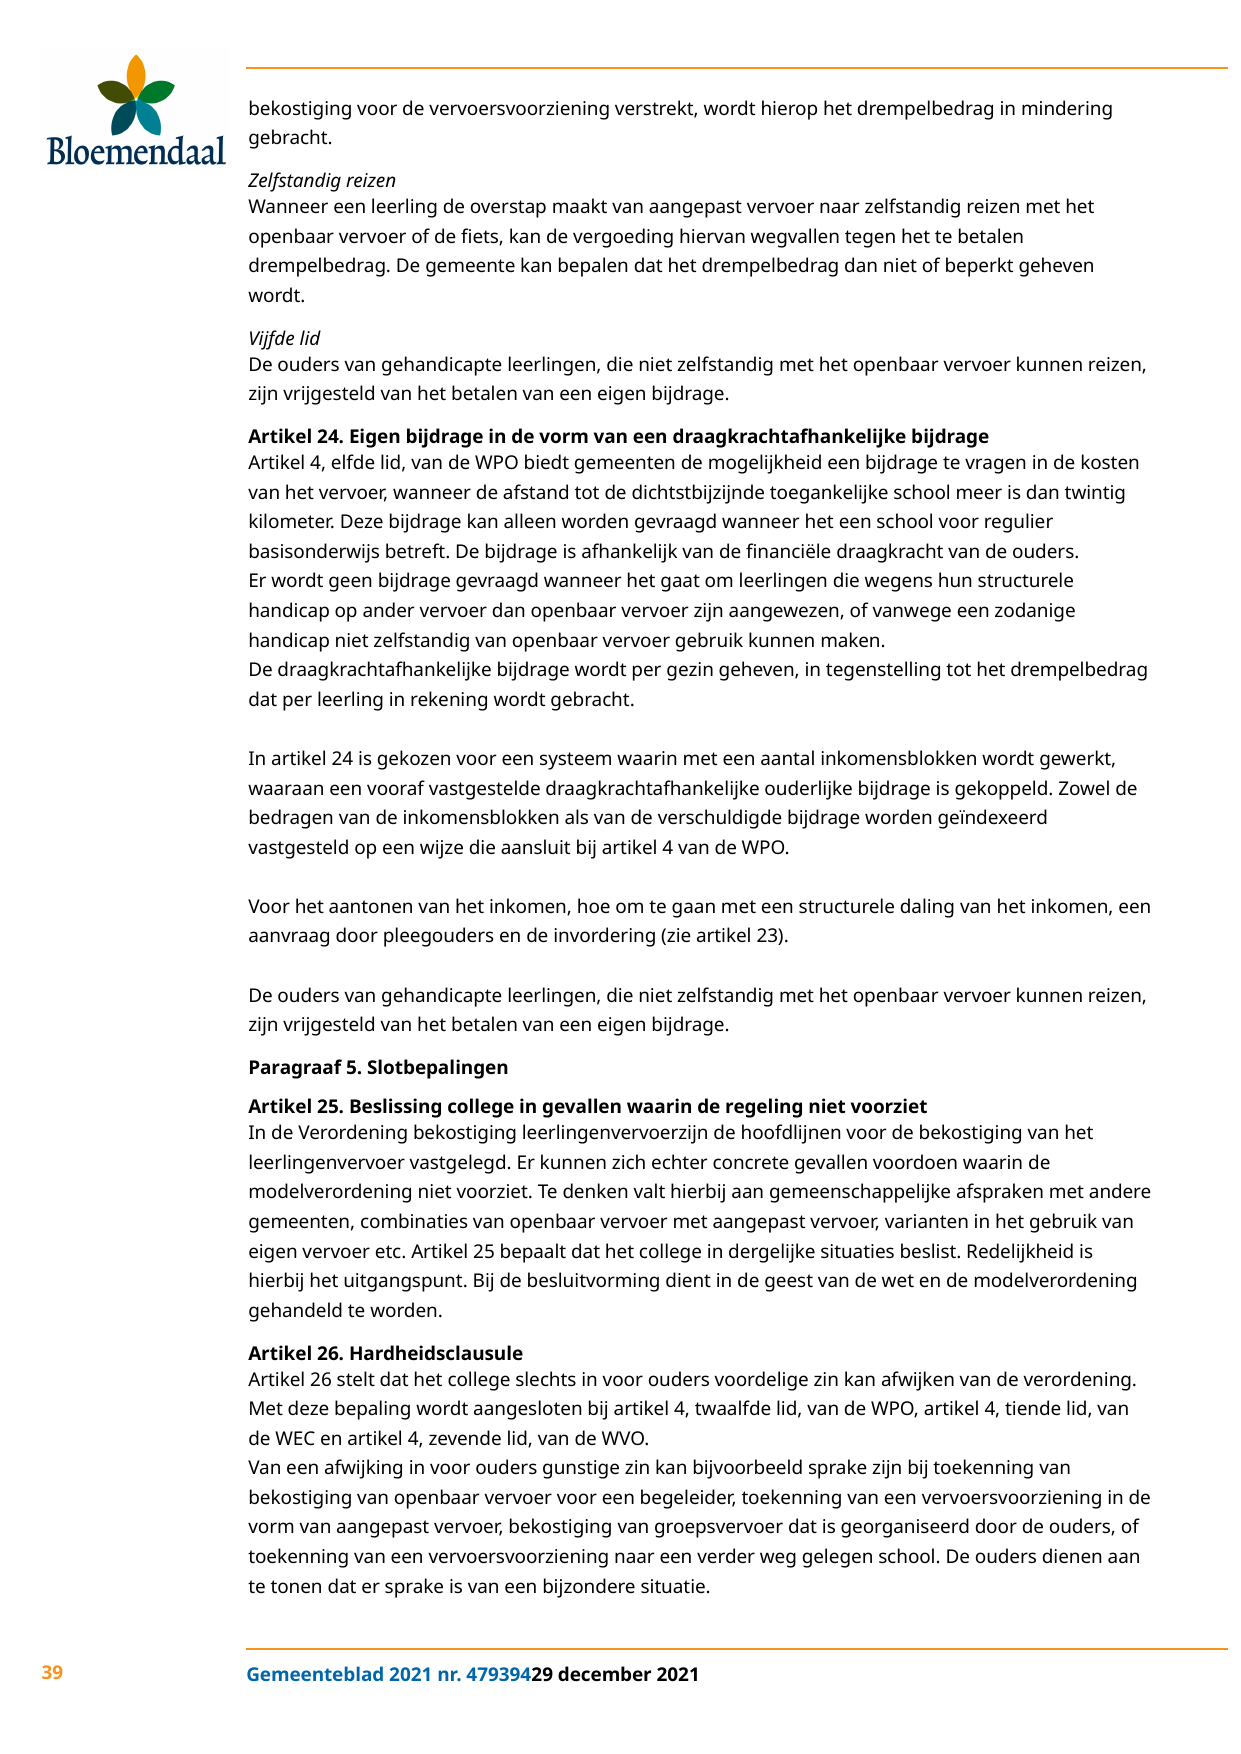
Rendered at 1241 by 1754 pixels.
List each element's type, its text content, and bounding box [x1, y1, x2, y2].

text Artikel 24. Eigen bijdrage in de vorm van een draagkrachtafhankelijke bijdrage [248, 423, 1152, 449]
text De ouders van gehandicapte leerlingen, die niet zelfstandig met het openbaar vervoer kunnen reizen, zijn vrijgesteld van het betalen van een eigen bijdrage. [248, 351, 1152, 406]
text Er wordt geen bijdrage gevraagd wanneer het gaat om leerlingen die wegens hun structurele handicap op ander vervoer dan openbaar vervoer zijn aangewezen, of vanwege een zodanige handicap niet zelfstandig van openbaar vervoer gebruik kunnen maken. [248, 568, 1152, 652]
text Zelfstandig reizen [248, 167, 1152, 193]
text Van een afwijking in voor ouders gunstige zin kan bijvoorbeeld sprake zijn bij toekenning van bekostiging van openbaar vervoer voor een begeleider, toekenning van een vervoersvoorziening in de vorm van aangepast vervoer, bekostiging van groepsvervoer dat is georganiseerd door de ouders, of toekenning van een vervoersvoorziening naar een verder weg gelegen school. De ouders dienen aan te tonen dat er sprake is van een bijzondere situatie. [248, 1454, 1152, 1599]
picture [41, 47, 231, 172]
text Voor het aantonen van het inkomen, hoe om te gaan met een structurele daling van het inkomen, een aanvraag door pleegouders en de invordering (zie artikel 23). [248, 893, 1152, 948]
text Wanneer een leerling de overstap maakt van aangepast vervoer naar zelfstandig reizen met het openbaar vervoer of de fiets, kan de vergoeding hiervan wegvallen tegen het te betalen drempelbedrag. De gemeente kan bepalen dat het drempelbedrag dan niet of beperkt geheven wordt. [248, 193, 1152, 308]
text Artikel 25. Beslissing college in gevallen waarin de regeling niet voorziet [248, 1094, 1152, 1119]
text Paragraaf 5. Slotbepalingen [248, 1054, 1152, 1080]
text In de Verordening bekostiging leerlingenvervoerzijn de hoofdlijnen voor de bekostiging van het leerlingenvervoer vastgelegd. Er kunnen zich echter concrete gevallen voordoen waarin de modelverordening niet voorziet. Te denken valt hierbij aan gemeenschappelijke afspraken met andere gemeenten, combinaties van openbaar vervoer met aangepast vervoer, varianten in het gebruik van eigen vervoer etc. Artikel 25 bepaalt dat het college in dergelijke situaties beslist. Redelijkheid is hierbij het uitgangspunt. Bij de besluitvorming dient in de geest van de wet en de modelverordening gehandeld te worden. [248, 1119, 1152, 1323]
text Artikel 26. Hardheidsclausule [248, 1340, 1152, 1366]
text Artikel 4, elfde lid, van de WPO biedt gemeenten de mogelijkheid een bijdrage te vragen in de kosten van het vervoer, wanneer de afstand tot de dichtstbijzijnde toegankelijke school meer is dan twintig kilometer. Deze bijdrage kan alleen worden gevraagd wanneer het een school voor regulier basisonderwijs betreft. De bijdrage is afhankelijk van de financiële draagkracht van de ouders. [248, 449, 1152, 564]
text De ouders van gehandicapte leerlingen, die niet zelfstandig met het openbaar vervoer kunnen reizen, zijn vrijgesteld van het betalen van een eigen bijdrage. [248, 982, 1152, 1037]
text bekostiging voor de vervoersvoorziening verstrekt, wordt hierop het drempelbedrag in mindering gebracht. [248, 95, 1152, 150]
text In artikel 24 is gekozen voor een systeem waarin met een aantal inkomensblokken wordt gewerkt, waaraan een vooraf vastgestelde draagkrachtafhankelijke ouderlijke bijdrage is gekoppeld. Zowel de bedragen van de inkomensblokken als van de verschuldigde bijdrage worden geïndexeerd vastgesteld op een wijze die aansluit bij artikel 4 van de WPO. [248, 745, 1152, 859]
text De draagkrachtafhankelijke bijdrage wordt per gezin geheven, in tegenstelling tot het drempelbedrag dat per leerling in rekening wordt gebracht. [248, 656, 1152, 712]
text Vijfde lid [248, 325, 1152, 351]
text Artikel 26 stelt dat het college slechts in voor ouders voordelige zin kan afwijken van de verordening. Met deze bepaling wordt aangesloten bij artikel 4, twaalfde lid, van de WPO, artikel 4, tiende lid, van de WEC en artikel 4, zevende lid, van de WVO. [248, 1366, 1152, 1451]
